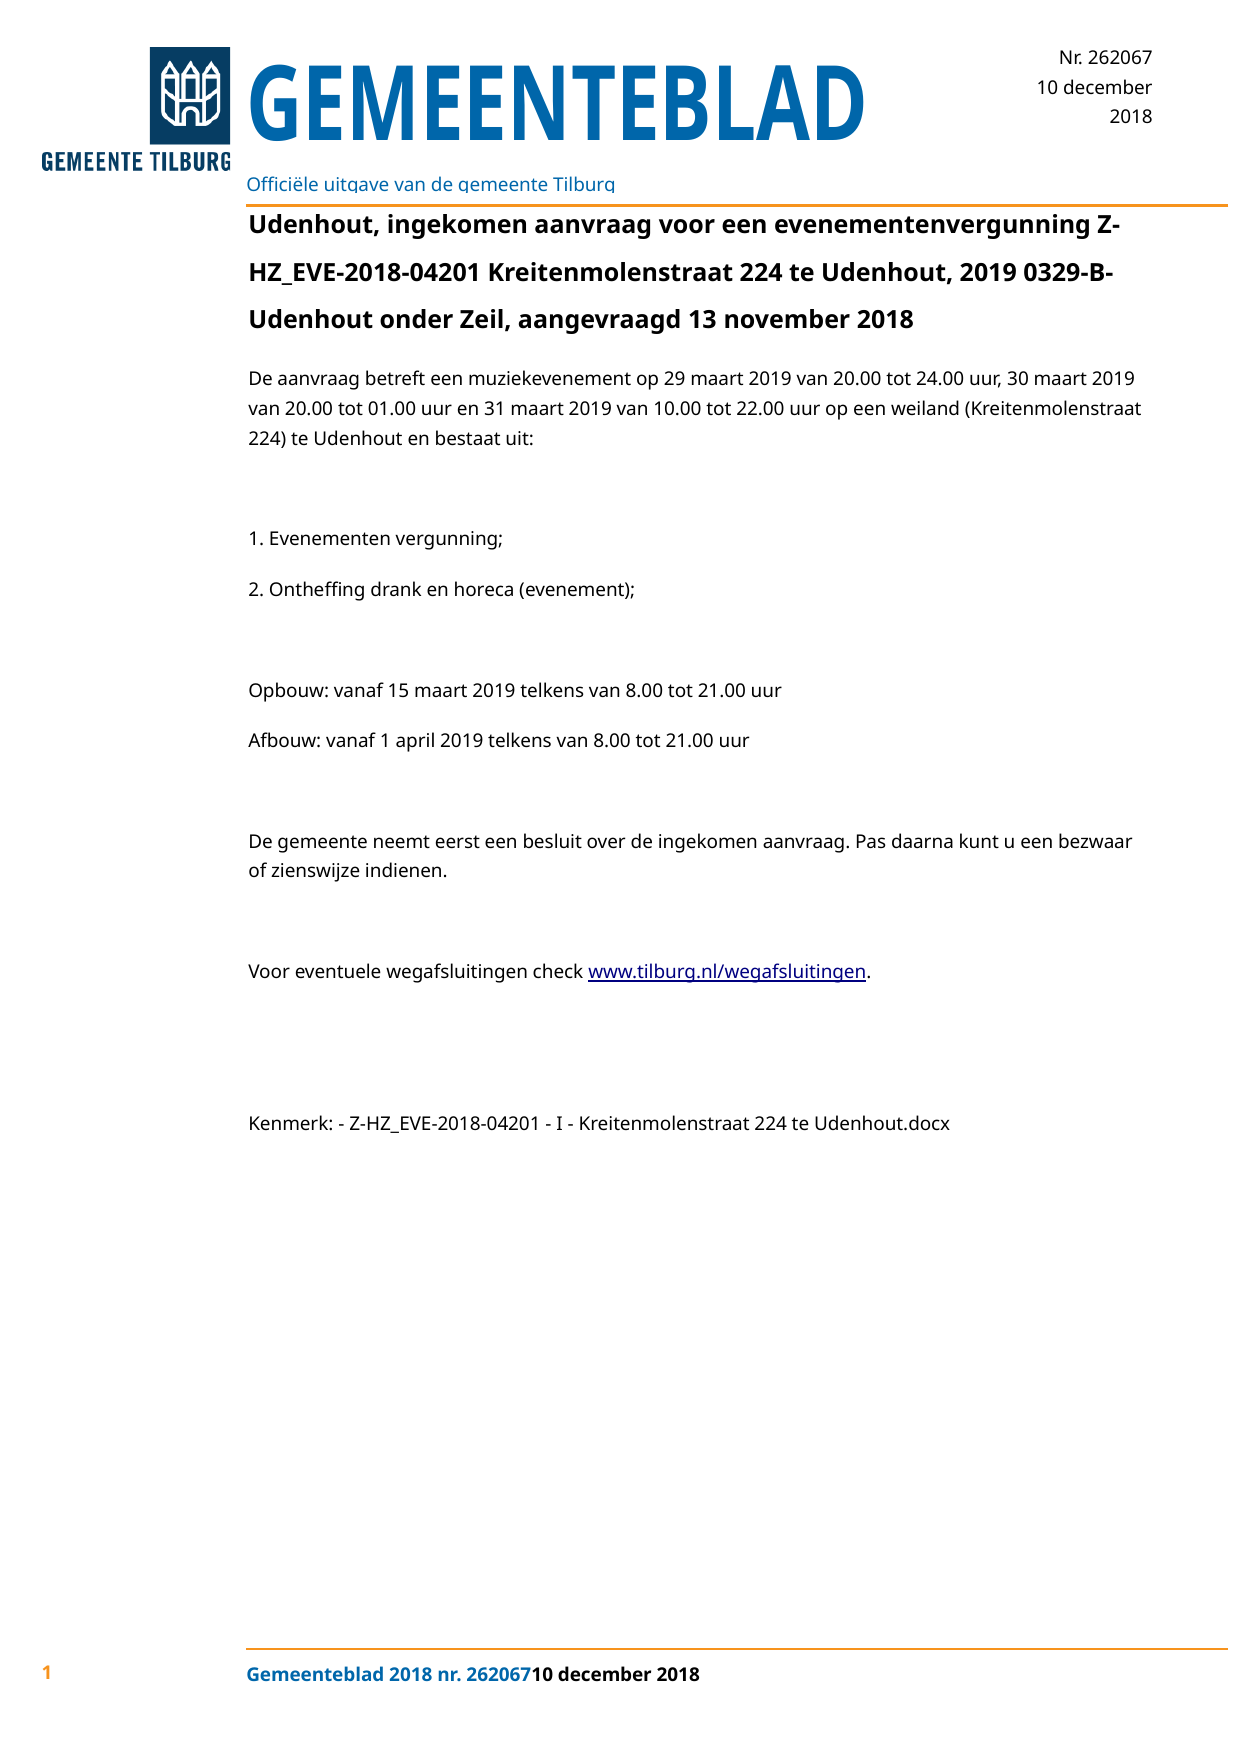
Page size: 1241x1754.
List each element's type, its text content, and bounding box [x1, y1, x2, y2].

text De aanvraag betreft een muziekevenement op 29 maart 2019 van 20.00 tot 24.00 uur, 30 maart 2019 van 20.00 tot 01.00 uur en 31 maart 2019 van 10.00 tot 22.00 uur op een weiland (Kreitenmolenstraat 224) te Udenhout en bestaat uit: [248, 366, 1152, 450]
picture [41, 47, 231, 172]
text Kenmerk: - Z-HZ_EVE-2018-04201 - I - Kreitenmolenstraat 224 te Udenhout.docx [248, 1110, 1152, 1135]
text Voor eventuele wegafsluitingen check www.tilburg.nl/wegafsluitingen. [248, 958, 1152, 984]
text 2. Ontheffing drank en horeca (evenement); [248, 576, 1152, 602]
text De gemeente neemt eerst een besluit over de ingekomen aanvraag. Pas daarna kunt u een bezwaar of zienswijze indienen. [248, 828, 1152, 883]
text Udenhout, ingekomen aanvraag voor een evenementenvergunning Z-HZ_EVE-2018-04201 Kreitenmolenstraat 224 te Udenhout, 2019 0329-B-Udenhout onder Zeil, aangevraagd 13 november 2018 [248, 207, 1152, 336]
text Afbouw: vanaf 1 april 2019 telkens van 8.00 tot 21.00 uur [248, 727, 1152, 753]
text 1. Evenementen vergunning; [248, 526, 1152, 551]
text Opbouw: vanaf 15 maart 2019 telkens van 8.00 tot 21.00 uur [248, 677, 1152, 702]
